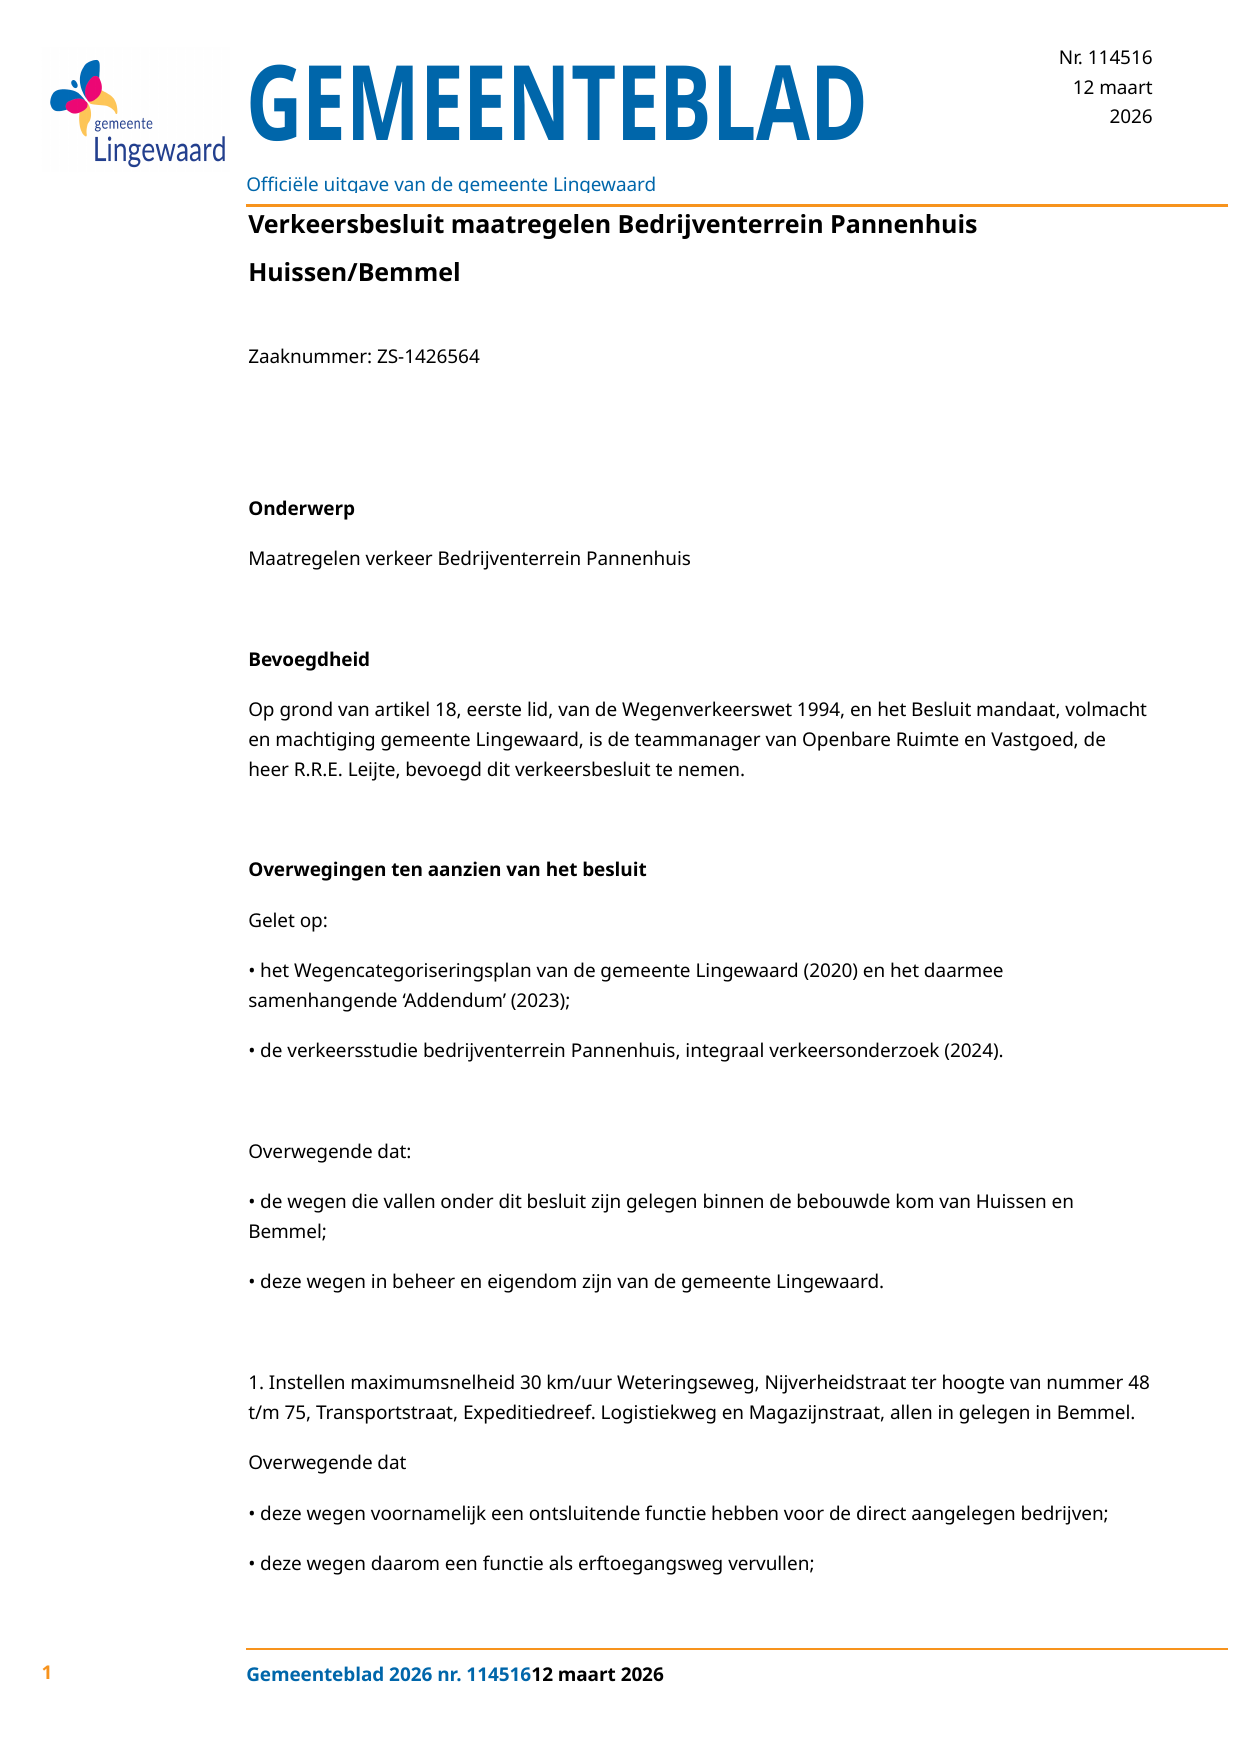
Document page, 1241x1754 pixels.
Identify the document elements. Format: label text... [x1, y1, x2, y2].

text Zaaknummer: ZS-1426564 [248, 344, 1152, 369]
text Overwegende dat [248, 1449, 1152, 1475]
text Onderwerp [248, 495, 1152, 521]
text 1. Instellen maximumsnelheid 30 km/uur Weteringseweg, Nijverheidstraat ter hoogte van nummer 48 t/m 75, Transportstraat, Expeditiedreef. Logistiekweg en Magazijnstraat, allen in gelegen in Bemmel. [248, 1369, 1152, 1425]
text Bevoegdheid [248, 646, 1152, 672]
text • het Wegencategoriseringsplan van de gemeente Lingewaard (2020) en het daarmee samenhangende ‘Addendum’ (2023); [248, 957, 1152, 1013]
text • deze wegen daarom een functie als erftoegangsweg vervullen; [248, 1550, 1152, 1576]
text Gelet op: [248, 907, 1152, 933]
picture [41, 47, 231, 172]
text • deze wegen in beheer en eigendom zijn van de gemeente Lingewaard. [248, 1269, 1152, 1294]
text • deze wegen voornamelijk een ontsluitende functie hebben voor de direct aangelegen bedrijven; [248, 1500, 1152, 1526]
text Verkeersbesluit maatregelen Bedrijventerrein Pannenhuis Huissen/Bemmel [248, 207, 1152, 288]
text Overwegingen ten aanzien van het besluit [248, 857, 1152, 882]
text Op grond van artikel 18, eerste lid, van de Wegenverkeerswet 1994, en het Besluit mandaat, volmacht en machtiging gemeente Lingewaard, is de teammanager van Openbare Ruimte en Vastgoed, de heer R.R.E. Leijte, bevoegd dit verkeersbesluit te nemen. [248, 697, 1152, 781]
text • de wegen die vallen onder dit besluit zijn gelegen binnen de bebouwde kom van Huissen en Bemmel; [248, 1189, 1152, 1244]
text Overwegende dat: [248, 1138, 1152, 1164]
text • de verkeersstudie bedrijventerrein Pannenhuis, integraal verkeersonderzoek (2024). [248, 1037, 1152, 1063]
text Maatregelen verkeer Bedrijventerrein Pannenhuis [248, 545, 1152, 571]
